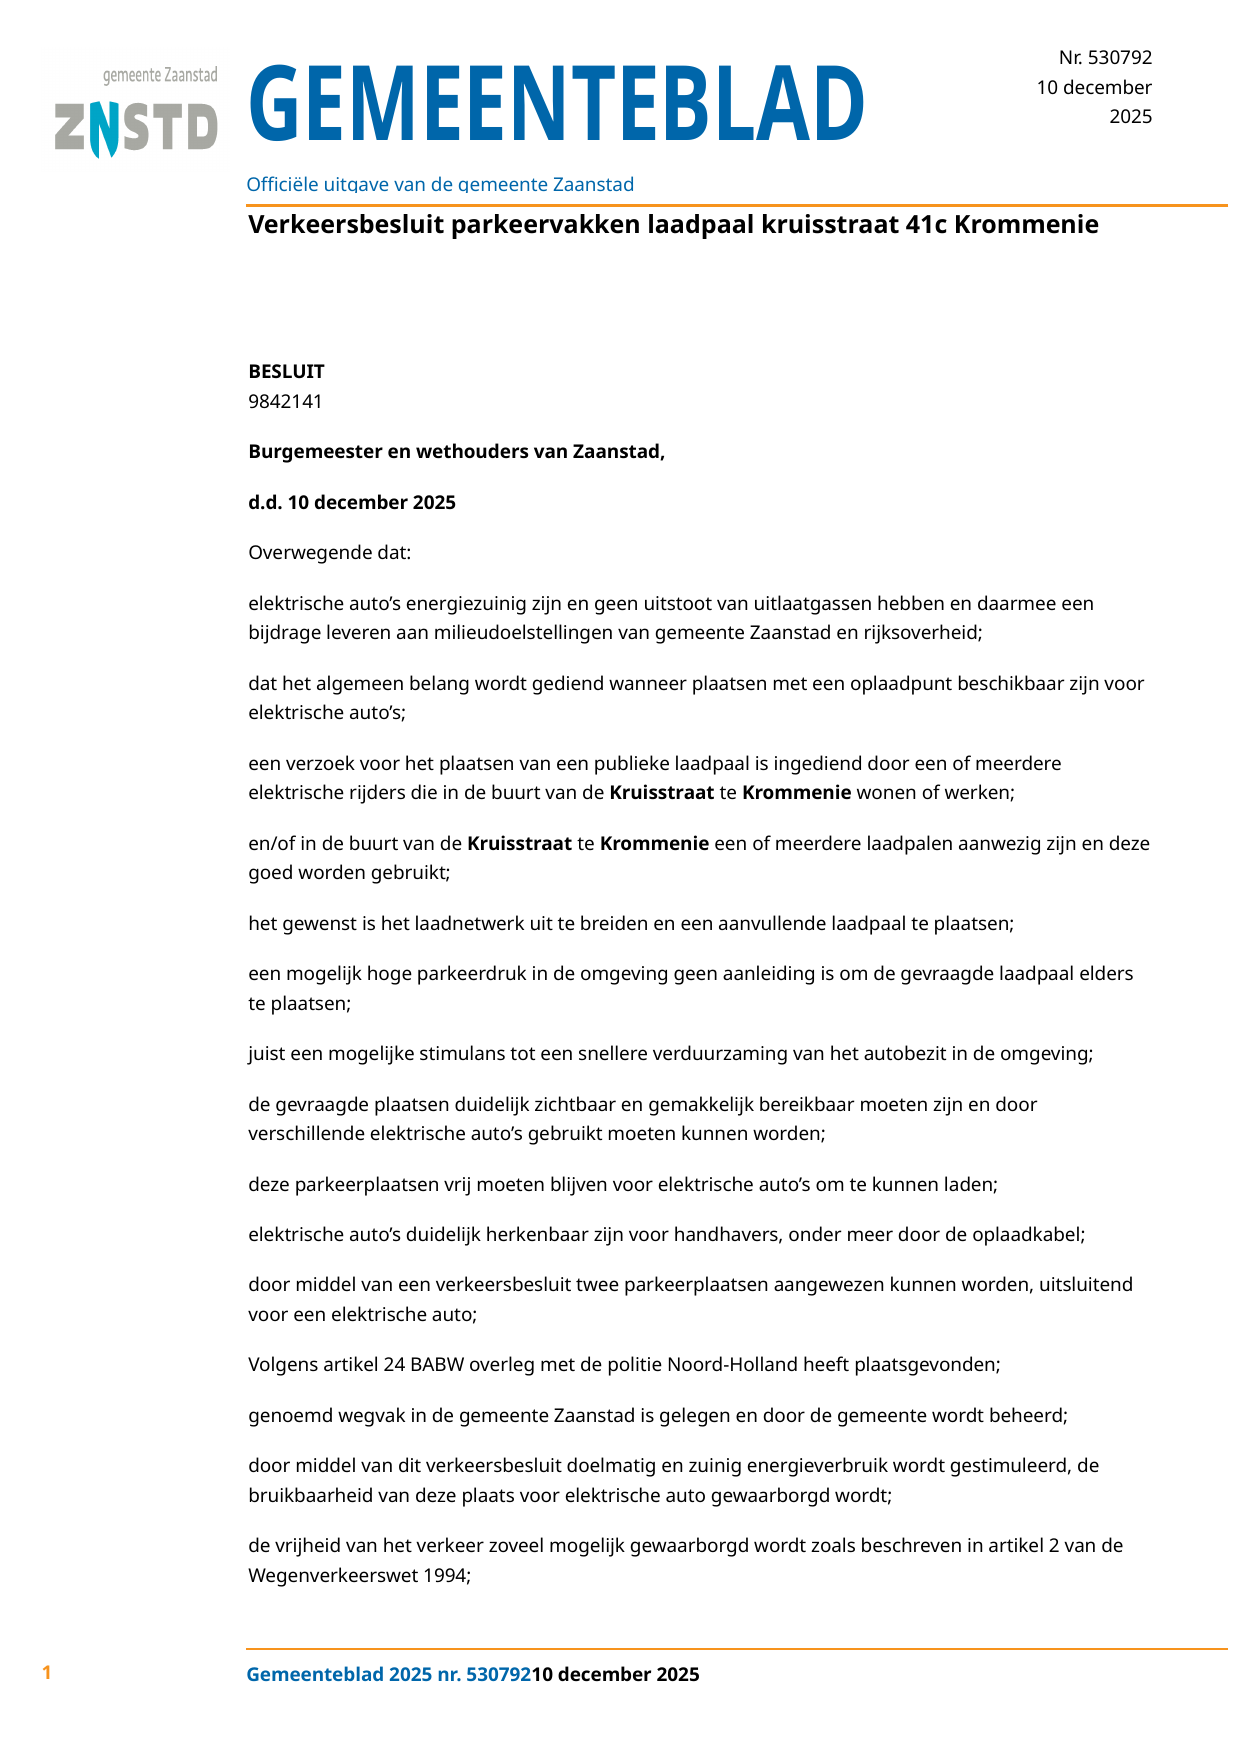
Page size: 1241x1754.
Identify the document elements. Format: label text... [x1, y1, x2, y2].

text d.d. 10 december 2025 [248, 489, 1152, 515]
text deze parkeerplaatsen vrij moeten blijven voor elektrische auto’s om te kunnen laden; [248, 1171, 1152, 1197]
text genoemd wegvak in de gemeente Zaanstad is gelegen en door de gemeente wordt beheerd; [248, 1402, 1152, 1428]
text de vrijheid van het verkeer zoveel mogelijk gewaarborgd wordt zoals beschreven in artikel 2 van de Wegenverkeerswet 1994; [248, 1532, 1152, 1588]
text 9842141 [248, 388, 1152, 414]
text een mogelijk hoge parkeerdruk in de omgeving geen aanleiding is om de gevraagde laadpaal elders te plaatsen; [248, 960, 1152, 1016]
text elektrische auto’s duidelijk herkenbaar zijn voor handhavers, onder meer door de oplaadkabel; [248, 1221, 1152, 1247]
text het gewenst is het laadnetwerk uit te breiden en een aanvullende laadpaal te plaatsen; [248, 910, 1152, 936]
text door middel van dit verkeersbesluit doelmatig en zuinig energieverbruik wordt gestimuleerd, de bruikbaarheid van deze plaats voor elektrische auto gewaarborgd wordt; [248, 1452, 1152, 1508]
text Burgemeester en wethouders van Zaanstad, [248, 439, 1152, 464]
text Volgens artikel 24 BABW overleg met de politie Noord-Holland heeft plaatsgevonden; [248, 1352, 1152, 1377]
text een verzoek voor het plaatsen van een publieke laadpaal is ingediend door een of meerdere elektrische rijders die in de buurt van de Kruisstraat te Krommenie wonen of werken; [248, 750, 1152, 805]
text juist een mogelijke stimulans tot een snellere verduurzaming van het autobezit in de omgeving; [248, 1040, 1152, 1066]
picture [41, 47, 231, 172]
text en/of in de buurt van de Kruisstraat te Krommenie een of meerdere laadpalen aanwezig zijn en deze goed worden gebruikt; [248, 830, 1152, 885]
text BESLUIT [248, 359, 1152, 384]
text Overwegende dat: [248, 539, 1152, 565]
text dat het algemeen belang wordt gediend wanneer plaatsen met een oplaadpunt beschikbaar zijn voor elektrische auto’s; [248, 670, 1152, 725]
text door middel van een verkeersbesluit twee parkeerplaatsen aangewezen kunnen worden, uitsluitend voor een elektrische auto; [248, 1272, 1152, 1327]
text Verkeersbesluit parkeervakken laadpaal kruisstraat 41c Krommenie [248, 207, 1152, 241]
text de gevraagde plaatsen duidelijk zichtbaar en gemakkelijk bereikbaar moeten zijn en door verschillende elektrische auto’s gebruikt moeten kunnen worden; [248, 1091, 1152, 1146]
text elektrische auto’s energiezuinig zijn en geen uitstoot van uitlaatgassen hebben en daarmee een bijdrage leveren aan milieudoelstellingen van gemeente Zaanstad en rijksoverheid; [248, 590, 1152, 645]
